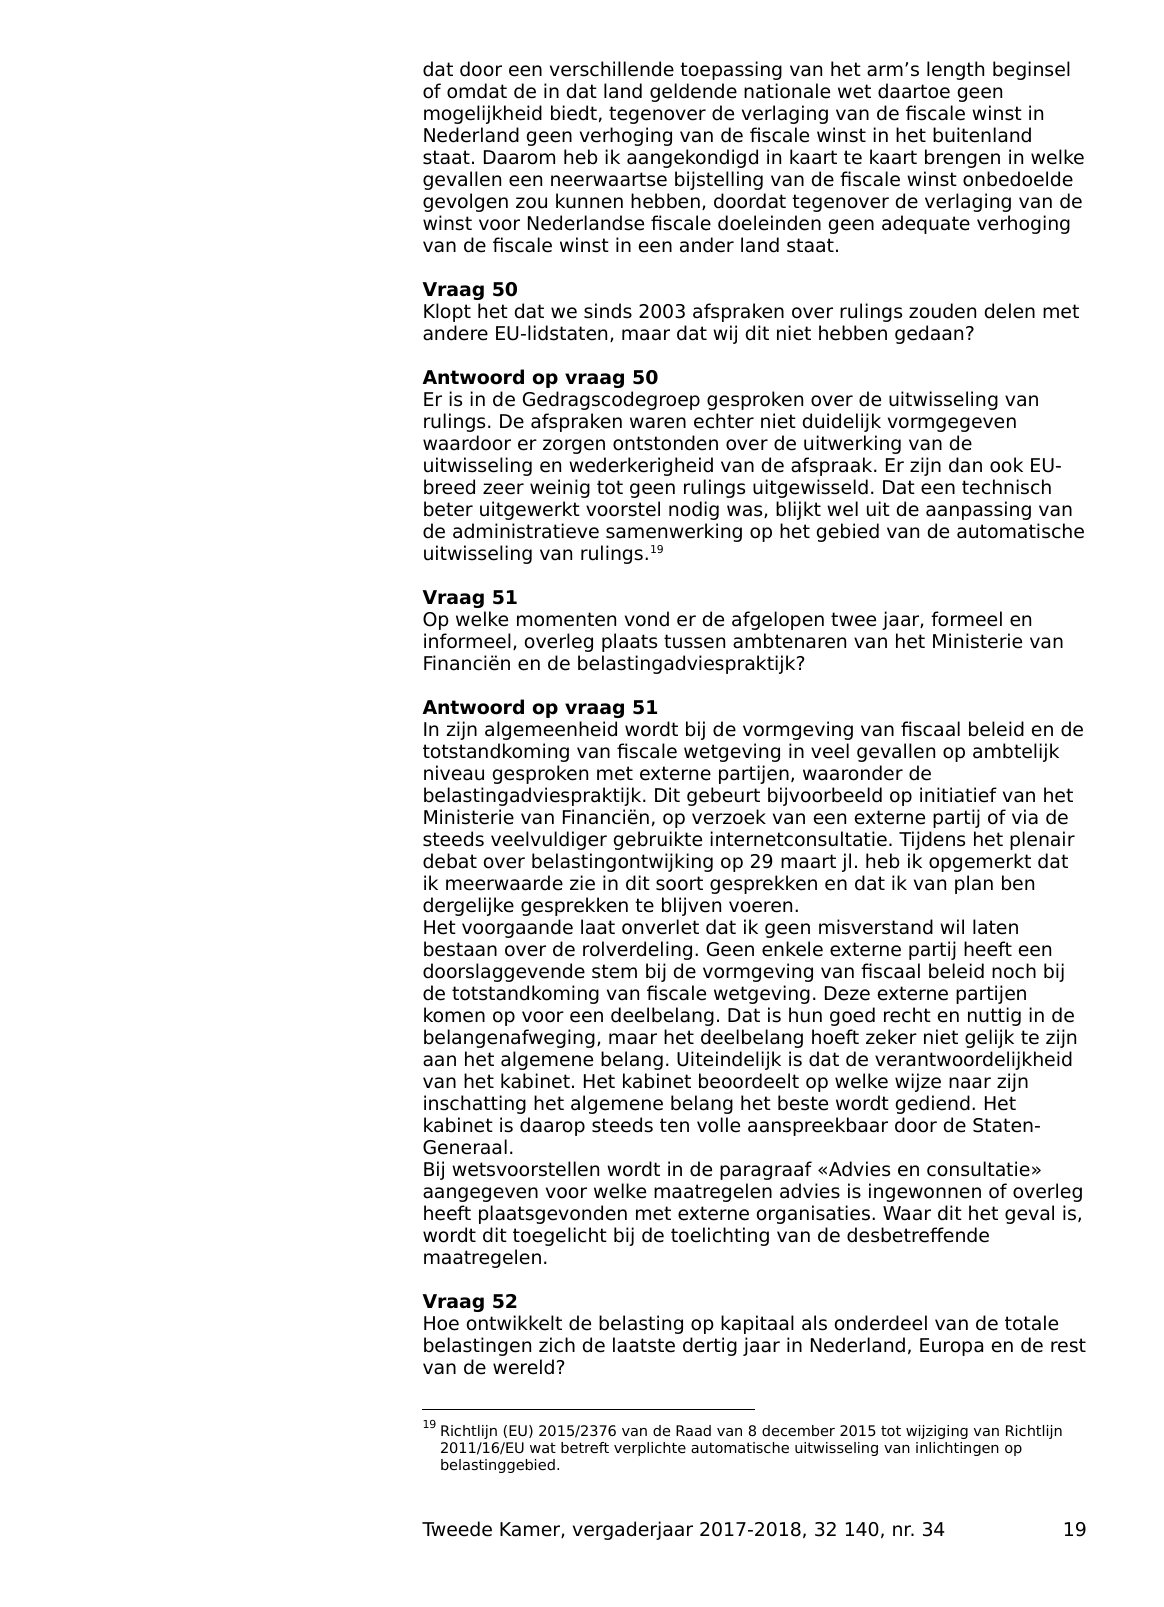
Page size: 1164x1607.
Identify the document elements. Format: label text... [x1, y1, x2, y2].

text Er is in de Gedragscodegroep gesproken over de uitwisseling van rulings. De afspraken waren echter niet duidelijk vormgegeven waardoor er zorgen ontstonden over de uitwerking van de uitwisseling en wederkerigheid van de afspraak. Er zijn dan ook EU-breed zeer weinig tot geen rulings uitgewisseld. Dat een technisch beter uitgewerkt voorstel nodig was, blijkt wel uit de aanpassing van de administratieve samenwerking op het gebied van de automatische uitwisseling van rulings. [422, 389, 1087, 565]
text In zijn algemeenheid wordt bij de vormgeving van fiscaal beleid en de totstandkoming van fiscale wetgeving in veel gevallen op ambtelijk niveau gesproken met externe partijen, waaronder de belastingadviespraktijk. Dit gebeurt bijvoorbeeld op initiatief van het Ministerie van Financiën, op verzoek van een externe partij of via de steeds veelvuldiger gebruikte internetconsultatie. Tijdens het plenair debat over belastingontwijking op 29 maart jl. heb ik opgemerkt dat ik meerwaarde zie in dit soort gesprekken en dat ik van plan ben dergelijke gesprekken te blijven voeren. [422, 719, 1087, 917]
text Vraag 52 [422, 1291, 1087, 1313]
text Het voorgaande laat onverlet dat ik geen misverstand wil laten bestaan over de rolverdeling. Geen enkele externe partij heeft een doorslaggevende stem bij de vormgeving van fiscaal beleid noch bij de totstandkoming van fiscale wetgeving. Deze externe partijen komen op voor een deelbelang. Dat is hun goed recht en nuttig in de belangenafweging, maar het deelbelang hoeft zeker niet gelijk te zijn aan het algemene belang. Uiteindelijk is dat de verantwoordelijkheid van het kabinet. Het kabinet beoordeelt op welke wijze naar zijn inschatting het algemene belang het beste wordt gediend. Het kabinet is daarop steeds ten volle aanspreekbaar door de Staten-Generaal. [422, 917, 1087, 1159]
text Vraag 50 [422, 279, 1087, 301]
text Antwoord op vraag 51 [422, 697, 1087, 719]
text Richtlijn (EU) 2015/2376 van de Raad van 8 december 2015 tot wijziging van Richtlijn 2011/16/EU wat betreft verplichte automatische uitwisseling van inlichtingen op belastinggebied. [422, 1418, 1087, 1474]
text Vraag 51 [422, 587, 1087, 609]
text Klopt het dat we sinds 2003 afspraken over rulings zouden delen met andere EU-lidstaten, maar dat wij dit niet hebben gedaan? [422, 301, 1087, 345]
text Hoe ontwikkelt de belasting op kapitaal als onderdeel van de totale belastingen zich de laatste dertig jaar in Nederland, Europa en de rest van de wereld? [422, 1313, 1087, 1379]
text Antwoord op vraag 50 [422, 367, 1087, 389]
text dat door een verschillende toepassing van het arm’s length beginsel of omdat de in dat land geldende nationale wet daartoe geen mogelijkheid biedt, tegenover de verlaging van de fiscale winst in Nederland geen verhoging van de fiscale winst in het buitenland staat. Daarom heb ik aangekondigd in kaart te kaart brengen in welke gevallen een neerwaartse bijstelling van de fiscale winst onbedoelde gevolgen zou kunnen hebben, doordat tegenover de verlaging van de winst voor Nederlandse fiscale doeleinden geen adequate verhoging van de fiscale winst in een ander land staat. [422, 59, 1087, 257]
text Op welke momenten vond er de afgelopen twee jaar, formeel en informeel, overleg plaats tussen ambtenaren van het Ministerie van Financiën en de belastingadviespraktijk? [422, 609, 1087, 675]
text Bij wetsvoorstellen wordt in de paragraaf «Advies en consultatie» aangegeven voor welke maatregelen advies is ingewonnen of overleg heeft plaatsgevonden met externe organisaties. Waar dit het geval is, wordt dit toegelicht bij de toelichting van de desbetreffende maatregelen. [422, 1159, 1087, 1269]
